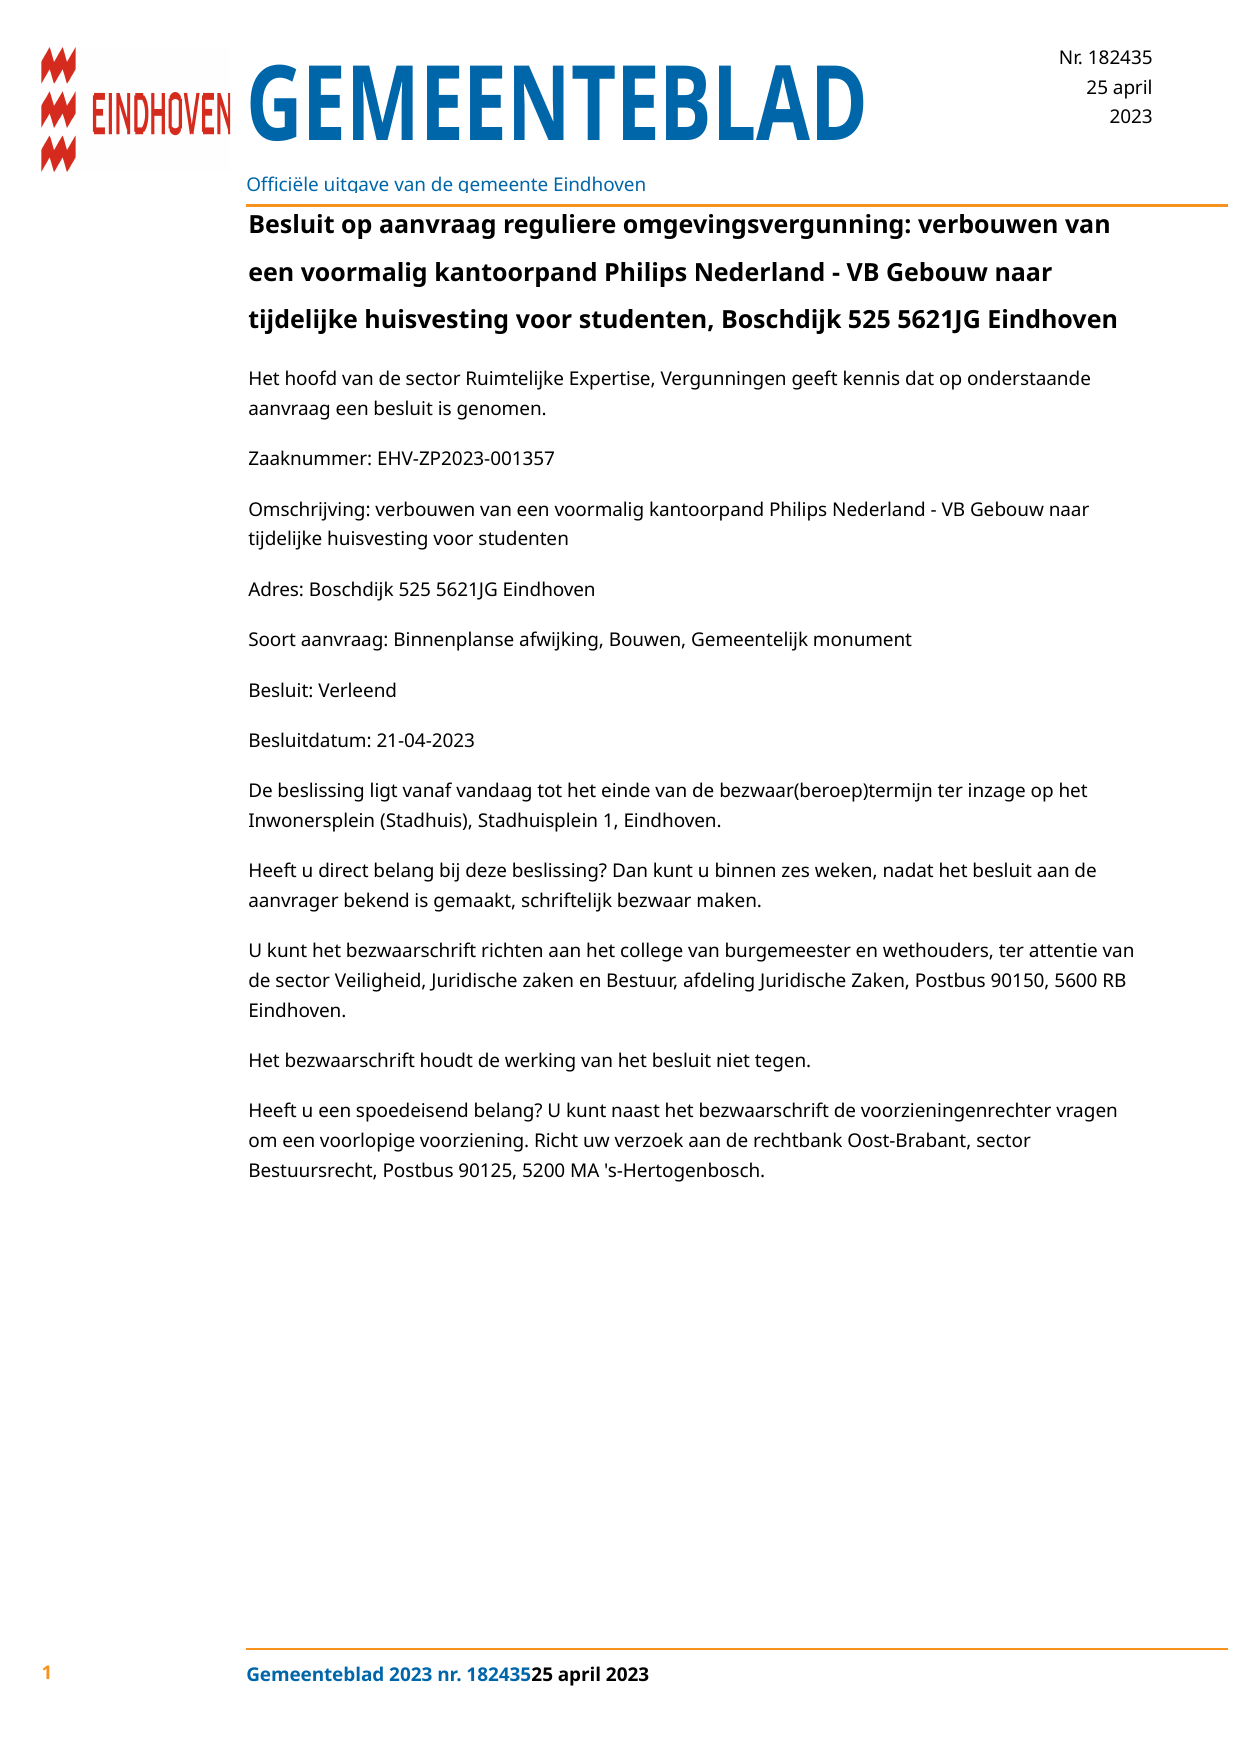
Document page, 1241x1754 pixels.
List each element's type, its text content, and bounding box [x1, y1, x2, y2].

text Besluit op aanvraag reguliere omgevingsvergunning: verbouwen van een voormalig kantoorpand Philips Nederland - VB Gebouw naar tijdelijke huisvesting voor studenten, Boschdijk 525 5621JG Eindhoven [248, 207, 1152, 336]
text Heeft u een spoedeisend belang? U kunt naast het bezwaarschrift de voorzieningenrechter vragen om een voorlopige voorziening. Richt uw verzoek aan de rechtbank Oost-Brabant, sector Bestuursrecht, Postbus 90125, 5200 MA 's-Hertogenbosch. [248, 1098, 1152, 1182]
text Soort aanvraag: Binnenplanse afwijking, Bouwen, Gemeentelijk monument [248, 626, 1152, 652]
text Adres: Boschdijk 525 5621JG Eindhoven [248, 576, 1152, 602]
text Omschrijving: verbouwen van een voormalig kantoorpand Philips Nederland - VB Gebouw naar tijdelijke huisvesting voor studenten [248, 496, 1152, 551]
text De beslissing ligt vanaf vandaag tot het einde van de bezwaar(beroep)termijn ter inzage op het Inwonersplein (Stadhuis), Stadhuisplein 1, Eindhoven. [248, 778, 1152, 833]
text Besluitdatum: 21-04-2023 [248, 727, 1152, 753]
text U kunt het bezwaarschrift richten aan het college van burgemeester en wethouders, ter attentie van de sector Veiligheid, Juridische zaken en Bestuur, afdeling Juridische Zaken, Postbus 90150, 5600 RB Eindhoven. [248, 938, 1152, 1022]
text Het bezwaarschrift houdt de werking van het besluit niet tegen. [248, 1047, 1152, 1073]
picture [41, 47, 231, 172]
text Heeft u direct belang bij deze beslissing? Dan kunt u binnen zes weken, nadat het besluit aan de aanvrager bekend is gemaakt, schriftelijk bezwaar maken. [248, 858, 1152, 913]
text Besluit: Verleend [248, 677, 1152, 702]
text Zaaknummer: EHV-ZP2023-001357 [248, 446, 1152, 471]
text Het hoofd van de sector Ruimtelijke Expertise, Vergunningen geeft kennis dat op onderstaande aanvraag een besluit is genomen. [248, 366, 1152, 421]
